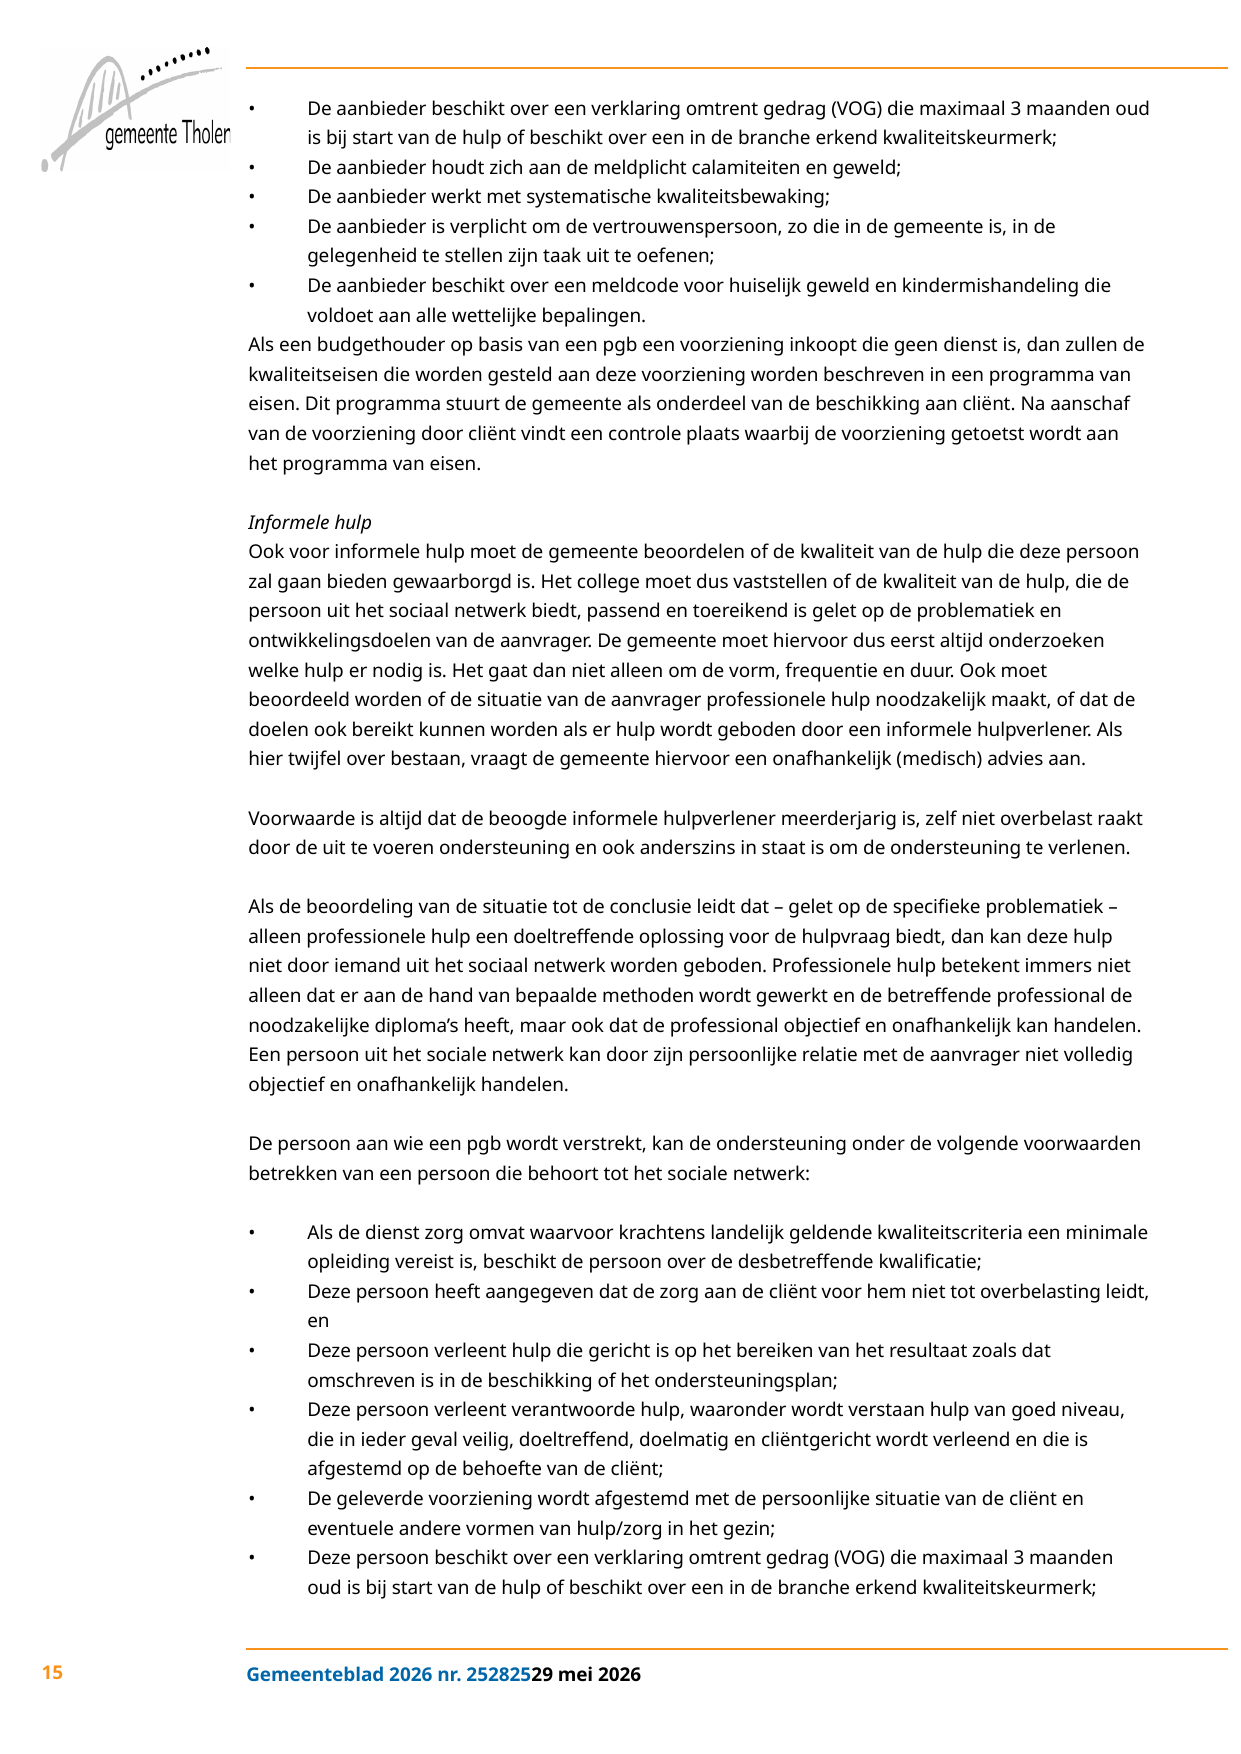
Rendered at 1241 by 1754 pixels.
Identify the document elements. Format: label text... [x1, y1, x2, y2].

list Als de dienst zorg omvat waarvoor krachtens landelijk geldende kwaliteitscriteria een minimale opleiding vereist is, beschikt de persoon over de desbetreffende kwalificatie; [248, 1219, 1152, 1274]
text Voorwaarde is altijd dat de beoogde informele hulpverlener meerderjarig is, zelf niet overbelast raakt door de uit te voeren ondersteuning en ook anderszins in staat is om de ondersteuning te verlenen. [248, 805, 1152, 860]
list Deze persoon verleent hulp die gericht is op het bereiken van het resultaat zoals dat omschreven is in de beschikking of het ondersteuningsplan; [248, 1337, 1152, 1393]
text De persoon aan wie een pgb wordt verstrekt, kan de ondersteuning onder de volgende voorwaarden betrekken van een persoon die behoort tot het sociale netwerk: [248, 1130, 1152, 1186]
list Deze persoon beschikt over een verklaring omtrent gedrag (VOG) die maximaal 3 maanden oud is bij start van de hulp of beschikt over een in de branche erkend kwaliteitskeurmerk; [248, 1544, 1152, 1600]
list Deze persoon heeft aangegeven dat de zorg aan de cliënt voor hem niet tot overbelasting leidt, en [248, 1278, 1152, 1333]
list De aanbieder werkt met systematische kwaliteitsbewaking; [248, 183, 1152, 209]
list Deze persoon verleent verantwoorde hulp, waaronder wordt verstaan hulp van goed niveau, die in ieder geval veilig, doeltreffend, doelmatig en cliëntgericht wordt verleend en die is afgestemd op de behoefte van de cliënt; [248, 1396, 1152, 1481]
list De aanbieder beschikt over een meldcode voor huiselijk geweld en kindermishandeling die voldoet aan alle wettelijke bepalingen. [248, 272, 1152, 328]
text Ook voor informele hulp moet de gemeente beoordelen of de kwaliteit van de hulp die deze persoon zal gaan bieden gewaarborgd is. Het college moet dus vaststellen of de kwaliteit van de hulp, die de persoon uit het sociaal netwerk biedt, passend en toereikend is gelet op de problematiek en ontwikkelingsdoelen van de aanvrager. De gemeente moet hiervoor dus eerst altijd onderzoeken welke hulp er nodig is. Het gaat dan niet alleen om de vorm, frequentie en duur. Ook moet beoordeeld worden of de situatie van de aanvrager professionele hulp noodzakelijk maakt, of dat de doelen ook bereikt kunnen worden als er hulp wordt geboden door een informele hulpverlener. Als hier twijfel over bestaan, vraagt de gemeente hiervoor een onafhankelijk (medisch) advies aan. [248, 538, 1152, 771]
text Als de beoordeling van de situatie tot de conclusie leidt dat – gelet op de specifieke problematiek – alleen professionele hulp een doeltreffende oplossing voor de hulpvraag biedt, dan kan deze hulp niet door iemand uit het sociaal netwerk worden geboden. Professionele hulp betekent immers niet alleen dat er aan de hand van bepaalde methoden wordt gewerkt en de betreffende professional de noodzakelijke diploma’s heeft, maar ook dat de professional objectief en onafhankelijk kan handelen. Een persoon uit het sociale netwerk kan door zijn persoonlijke relatie met de aanvrager niet volledig objectief en onafhankelijk handelen. [248, 893, 1152, 1097]
text Informele hulp [248, 509, 1152, 535]
list De aanbieder houdt zich aan de meldplicht calamiteiten en geweld; [248, 154, 1152, 180]
list De aanbieder is verplicht om de vertrouwenspersoon, zo die in de gemeente is, in de gelegenheid te stellen zijn taak uit te oefenen; [248, 213, 1152, 268]
picture [41, 47, 231, 172]
list De aanbieder beschikt over een verklaring omtrent gedrag (VOG) die maximaal 3 maanden oud is bij start van de hulp of beschikt over een in de branche erkend kwaliteitskeurmerk; [248, 95, 1152, 150]
list De geleverde voorziening wordt afgestemd met de persoonlijke situatie van de cliënt en eventuele andere vormen van hulp/zorg in het gezin; [248, 1485, 1152, 1541]
text Als een budgethouder op basis van een pgb een voorziening inkoopt die geen dienst is, dan zullen de kwaliteitseisen die worden gesteld aan deze voorziening worden beschreven in een programma van eisen. Dit programma stuurt de gemeente als onderdeel van de beschikking aan cliënt. Na aanschaf van de voorziening door cliënt vindt een controle plaats waarbij de voorziening getoetst wordt aan het programma van eisen. [248, 331, 1152, 476]
